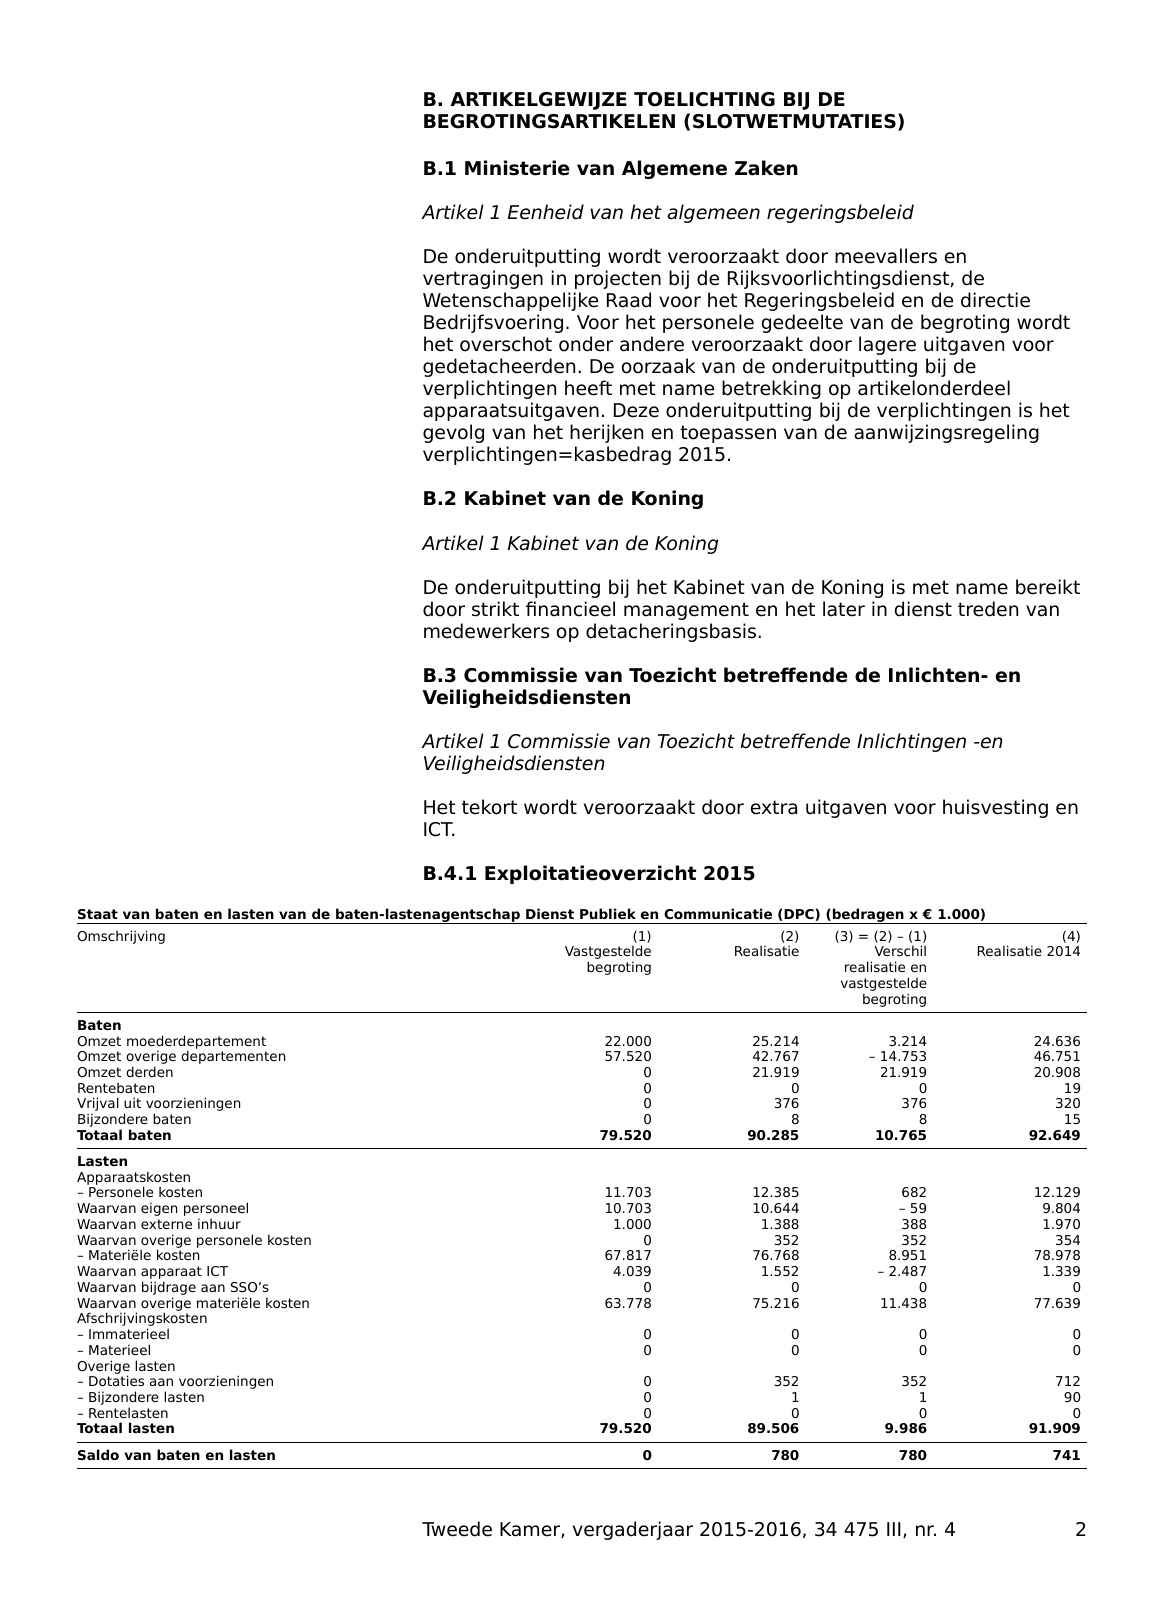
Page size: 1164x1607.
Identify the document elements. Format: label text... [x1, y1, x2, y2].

table_cell Omzet overige departementen [77, 1049, 518, 1065]
table_cell [658, 1311, 805, 1327]
table_cell 21.919 [805, 1065, 933, 1081]
table_cell Omschrijving [77, 924, 518, 944]
table_cell 780 [805, 1443, 933, 1468]
table_cell 0 [518, 1081, 657, 1096]
table_cell 8 [805, 1112, 933, 1128]
table_cell 0 [518, 1406, 657, 1421]
table_cell – Immaterieel [77, 1327, 518, 1343]
table_cell 75.216 [658, 1295, 805, 1311]
table_cell Waarvan externe inhuur [77, 1217, 518, 1232]
table_cell Saldo van baten en lasten [77, 1443, 518, 1468]
table_cell [518, 1311, 657, 1327]
table_cell 0 [518, 1327, 657, 1343]
table_cell Overige lasten [77, 1358, 518, 1374]
table_cell 741 [933, 1443, 1087, 1468]
table_cell 12.385 [658, 1185, 805, 1201]
table_cell Apparaatskosten [77, 1170, 518, 1185]
table_cell – Rentelasten [77, 1406, 518, 1421]
subtitle B.1 Ministerie van Algemene Zaken [422, 158, 1087, 180]
table_cell [658, 1013, 805, 1033]
table_cell – Materiële kosten [77, 1248, 518, 1264]
table_cell 352 [658, 1233, 805, 1248]
table_cell Verschil realisatie en vastgestelde begroting [805, 944, 933, 1012]
table_cell [518, 1013, 657, 1033]
table_cell 11.703 [518, 1185, 657, 1201]
text De onderuitputting wordt veroorzaakt door meevallers en vertragingen in projecten bij de Rijksvoorlichtingsdienst, de Wetenschappelijke Raad voor het Regeringsbeleid en de directie Bedrijfsvoering. Voor het personele gedeelte van de begroting wordt het overschot onder andere veroorzaakt door lagere uitgaven voor gedetacheerden. De oorzaak van de onderuitputting bij de verplichtingen heeft met name betrekking op artikelonderdeel apparaatsuitgaven. Deze onderuitputting bij de verplichtingen is het gevolg van het herijken en toepassen van de aanwijzingsregeling verplichtingen=kasbedrag 2015. [422, 246, 1087, 466]
text Het tekort wordt veroorzaakt door extra uitgaven voor huisvesting en ICT. [422, 797, 1087, 841]
table_cell 0 [658, 1406, 805, 1421]
table_cell 92.649 [933, 1128, 1087, 1148]
table_cell 78.978 [933, 1248, 1087, 1264]
table_cell 0 [518, 1065, 657, 1081]
table_cell 1.970 [933, 1217, 1087, 1232]
table_cell 320 [933, 1096, 1087, 1112]
text De onderuitputting bij het Kabinet van de Koning is met name bereikt door strikt financieel management en het later in dienst treden van medewerkers op detacheringsbasis. [422, 577, 1087, 643]
table_cell 0 [658, 1081, 805, 1096]
table_cell Vrijval uit voorzieningen [77, 1096, 518, 1112]
table_cell 10.703 [518, 1201, 657, 1217]
table_cell 0 [805, 1081, 933, 1096]
table_cell 77.639 [933, 1295, 1087, 1311]
table_cell 25.214 [658, 1033, 805, 1049]
table_cell 67.817 [518, 1248, 657, 1264]
table_cell Lasten [77, 1149, 518, 1169]
table_cell [518, 1170, 657, 1185]
table_cell 11.438 [805, 1295, 933, 1311]
table_cell 376 [658, 1096, 805, 1112]
subtitle Artikel 1 Kabinet van de Koning [422, 532, 1087, 554]
table_cell 0 [518, 1112, 657, 1128]
table_cell 0 [805, 1327, 933, 1343]
table_cell [933, 1013, 1087, 1033]
subtitle B.2 Kabinet van de Koning [422, 488, 1087, 510]
table_cell (4) [933, 924, 1087, 944]
table_cell 8 [658, 1112, 805, 1128]
table_cell 0 [933, 1280, 1087, 1295]
table_cell 19 [933, 1081, 1087, 1096]
table_cell 9.986 [805, 1421, 933, 1442]
table_cell – 14.753 [805, 1049, 933, 1065]
table_cell 0 [805, 1280, 933, 1295]
table_cell 1.552 [658, 1264, 805, 1280]
table_cell 57.520 [518, 1049, 657, 1065]
table_cell – Bijzondere lasten [77, 1390, 518, 1406]
table_cell 90 [933, 1390, 1087, 1406]
table_cell (3) = (2) – (1) [805, 924, 933, 944]
table_cell 0 [658, 1280, 805, 1295]
table_cell Realisatie [658, 944, 805, 1012]
subtitle B.3 Commissie van Toezicht betreffende de Inlichten- en Veiligheidsdiensten [422, 665, 1087, 709]
table_cell 79.520 [518, 1128, 657, 1148]
table_cell 0 [518, 1374, 657, 1390]
table_cell 0 [933, 1343, 1087, 1358]
table_cell Waarvan overige materiële kosten [77, 1295, 518, 1311]
table_cell 780 [658, 1443, 805, 1468]
table_cell 9.804 [933, 1201, 1087, 1217]
table_cell (2) [658, 924, 805, 944]
table_cell 3.214 [805, 1033, 933, 1049]
table_cell 24.636 [933, 1033, 1087, 1049]
table_cell – 2.487 [805, 1264, 933, 1280]
table_cell Totaal lasten [77, 1421, 518, 1442]
table_cell 0 [518, 1343, 657, 1358]
table_cell (1) [518, 924, 657, 944]
table_cell 0 [518, 1096, 657, 1112]
table_cell 0 [658, 1327, 805, 1343]
table_cell 8.951 [805, 1248, 933, 1264]
table_cell [805, 1358, 933, 1374]
table_cell [658, 1358, 805, 1374]
table_cell 1.339 [933, 1264, 1087, 1280]
table_cell – Materieel [77, 1343, 518, 1358]
table_cell [933, 1358, 1087, 1374]
table_cell [658, 1170, 805, 1185]
table_cell [805, 1149, 933, 1169]
table_cell 388 [805, 1217, 933, 1232]
table_cell Totaal baten [77, 1128, 518, 1148]
table_cell [518, 1149, 657, 1169]
table_cell 352 [805, 1374, 933, 1390]
subtitle Artikel 1 Eenheid van het algemeen regeringsbeleid [422, 202, 1087, 224]
table_cell Waarvan bijdrage aan SSO’s [77, 1280, 518, 1295]
table_cell 1.388 [658, 1217, 805, 1232]
table_header Staat van baten en lasten van de baten-lastenagentschap Dienst Publiek en Communicatie (DPC) (bedragen x € 1.000) [77, 907, 1087, 923]
table_cell 376 [805, 1096, 933, 1112]
table_cell Rentebaten [77, 1081, 518, 1096]
table_cell Vastgestelde begroting [518, 944, 657, 1012]
table_cell 15 [933, 1112, 1087, 1128]
table_cell 63.778 [518, 1295, 657, 1311]
subtitle B. ARTIKELGEWIJZE TOELICHTING BIJ DE BEGROTINGSARTIKELEN (SLOTWETMUTATIES) [422, 89, 1087, 133]
table_cell 1.000 [518, 1217, 657, 1232]
subtitle Artikel 1 Commissie van Toezicht betreffende Inlichtingen -en Veiligheidsdiensten [422, 731, 1087, 775]
table_cell 46.751 [933, 1049, 1087, 1065]
table_cell Omzet moederdepartement [77, 1033, 518, 1049]
table_cell 0 [933, 1406, 1087, 1421]
table_cell 352 [658, 1374, 805, 1390]
table_cell 0 [518, 1280, 657, 1295]
table_cell 20.908 [933, 1065, 1087, 1081]
table_cell 0 [805, 1406, 933, 1421]
table_cell Bijzondere baten [77, 1112, 518, 1128]
table_cell 682 [805, 1185, 933, 1201]
table_cell [805, 1013, 933, 1033]
table_cell 1 [658, 1390, 805, 1406]
table_cell Waarvan overige personele kosten [77, 1233, 518, 1248]
table_cell 354 [933, 1233, 1087, 1248]
table_cell – 59 [805, 1201, 933, 1217]
table_cell 10.644 [658, 1201, 805, 1217]
table_cell 42.767 [658, 1049, 805, 1065]
table_cell 76.768 [658, 1248, 805, 1264]
table_cell [933, 1311, 1087, 1327]
table_cell [933, 1149, 1087, 1169]
table_cell 4.039 [518, 1264, 657, 1280]
subtitle B.4.1 Exploitatieoverzicht 2015 [422, 863, 1087, 885]
table_cell 12.129 [933, 1185, 1087, 1201]
table_cell 0 [933, 1327, 1087, 1343]
table_cell 0 [658, 1343, 805, 1358]
table_cell 0 [518, 1390, 657, 1406]
table_cell – Personele kosten [77, 1185, 518, 1201]
table_cell 0 [805, 1343, 933, 1358]
table_cell [77, 944, 518, 1012]
table_cell Afschrijvingskosten [77, 1311, 518, 1327]
table_cell 89.506 [658, 1421, 805, 1442]
table_cell 91.909 [933, 1421, 1087, 1442]
table_cell Waarvan apparaat ICT [77, 1264, 518, 1280]
table_cell Baten [77, 1013, 518, 1033]
table_cell [518, 1358, 657, 1374]
table_cell 10.765 [805, 1128, 933, 1148]
table_cell 22.000 [518, 1033, 657, 1049]
table_cell 79.520 [518, 1421, 657, 1442]
table_cell – Dotaties aan voorzieningen [77, 1374, 518, 1390]
table_cell 352 [805, 1233, 933, 1248]
table_cell [805, 1311, 933, 1327]
table_cell Realisatie 2014 [933, 944, 1087, 1012]
table_cell [933, 1170, 1087, 1185]
table_cell 1 [805, 1390, 933, 1406]
table_cell [658, 1149, 805, 1169]
table_cell 0 [518, 1233, 657, 1248]
table_cell Waarvan eigen personeel [77, 1201, 518, 1217]
table_cell Omzet derden [77, 1065, 518, 1081]
table_cell 90.285 [658, 1128, 805, 1148]
table_cell [805, 1170, 933, 1185]
table_cell 712 [933, 1374, 1087, 1390]
table_cell 0 [518, 1443, 657, 1468]
table_cell 21.919 [658, 1065, 805, 1081]
